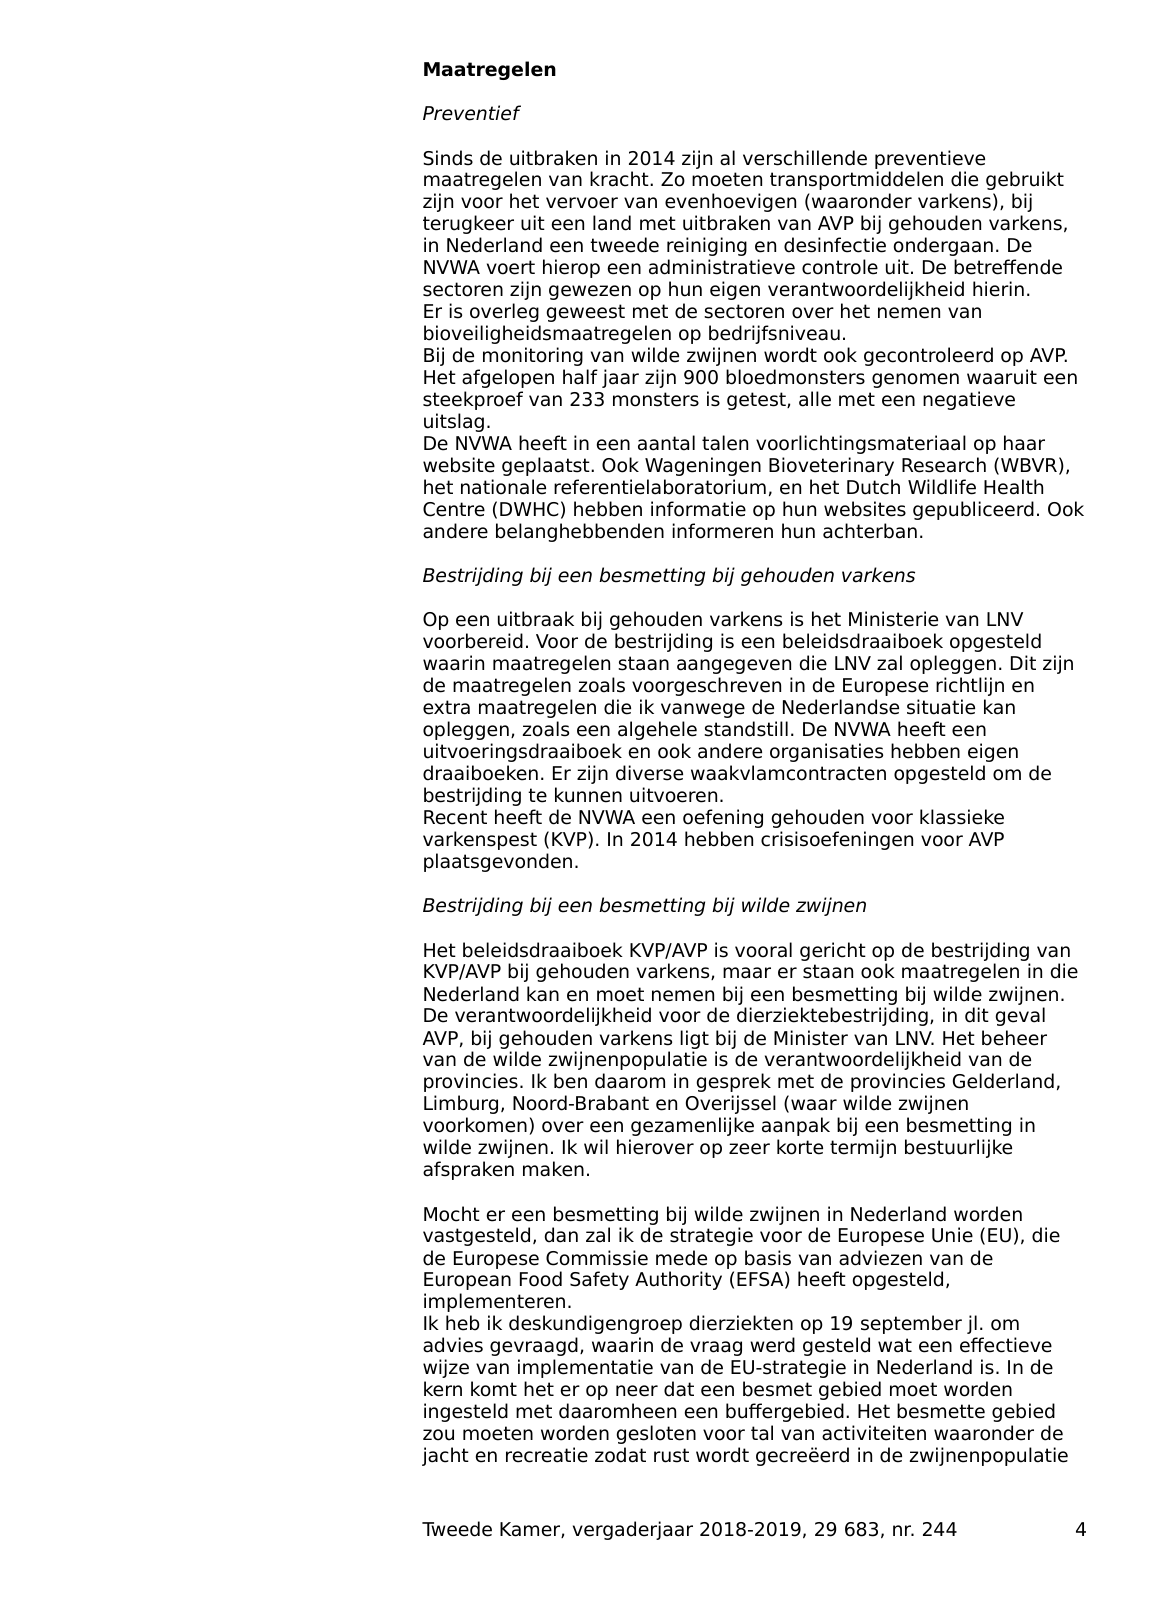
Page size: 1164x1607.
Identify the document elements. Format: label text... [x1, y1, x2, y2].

subtitle Maatregelen [422, 59, 1087, 81]
text Het beleidsdraaiboek KVP/AVP is vooral gericht op de bestrijding van KVP/AVP bij gehouden varkens, maar er staan ook maatregelen in die Nederland kan en moet nemen bij een besmetting bij wilde zwijnen. De verantwoordelijkheid voor de dierziektebestrijding, in dit geval AVP, bij gehouden varkens ligt bij de Minister van LNV. Het beheer van de wilde zwijnenpopulatie is de verantwoordelijkheid van de provincies. Ik ben daarom in gesprek met de provincies Gelderland, Limburg, Noord-Brabant en Overijssel (waar wilde zwijnen voorkomen) over een gezamenlijke aanpak bij een besmetting in wilde zwijnen. Ik wil hierover op zeer korte termijn bestuurlijke afspraken maken. [422, 939, 1087, 1181]
text Bij de monitoring van wilde zwijnen wordt ook gecontroleerd op AVP. Het afgelopen half jaar zijn 900 bloedmonsters genomen waaruit een steekproef van 233 monsters is getest, alle met een negatieve uitslag. [422, 345, 1087, 433]
text Ik heb ik deskundigengroep dierziekten op 19 september jl. om advies gevraagd, waarin de vraag werd gesteld wat een effectieve wijze van implementatie van de EU-strategie in Nederland is. In de kern komt het er op neer dat een besmet gebied moet worden ingesteld met daaromheen een buffergebied. Het besmette gebied zou moeten worden gesloten voor tal van activiteiten waaronder de jacht en recreatie zodat rust wordt gecreëerd in de zwijnenpopulatie [422, 1313, 1087, 1467]
text De NVWA heeft in een aantal talen voorlichtingsmateriaal op haar website geplaatst. Ook Wageningen Bioveterinary Research (WBVR), het nationale referentielaboratorium, en het Dutch Wildlife Health Centre (DWHC) hebben informatie op hun websites gepubliceerd. Ook andere belanghebbenden informeren hun achterban. [422, 433, 1087, 543]
text Er is overleg geweest met de sectoren over het nemen van bioveiligheidsmaatregelen op bedrijfsniveau. [422, 301, 1087, 345]
text Mocht er een besmetting bij wilde zwijnen in Nederland worden vastgesteld, dan zal ik de strategie voor de Europese Unie (EU), die de Europese Commissie mede op basis van adviezen van de European Food Safety Authority (EFSA) heeft opgesteld, implementeren. [422, 1203, 1087, 1313]
text Sinds de uitbraken in 2014 zijn al verschillende preventieve maatregelen van kracht. Zo moeten transportmiddelen die gebruikt zijn voor het vervoer van evenhoevigen (waaronder varkens), bij terugkeer uit een land met uitbraken van AVP bij gehouden varkens, in Nederland een tweede reiniging en desinfectie ondergaan. De NVWA voert hierop een administratieve controle uit. De betreffende sectoren zijn gewezen op hun eigen verantwoordelijkheid hierin. [422, 147, 1087, 301]
subtitle Bestrijding bij een besmetting bij gehouden varkens [422, 565, 1087, 587]
subtitle Preventief [422, 103, 1087, 125]
text Op een uitbraak bij gehouden varkens is het Ministerie van LNV voorbereid. Voor de bestrijding is een beleidsdraaiboek opgesteld waarin maatregelen staan aangegeven die LNV zal opleggen. Dit zijn de maatregelen zoals voorgeschreven in de Europese richtlijn en extra maatregelen die ik vanwege de Nederlandse situatie kan opleggen, zoals een algehele standstill. De NVWA heeft een uitvoeringsdraaiboek en ook andere organisaties hebben eigen draaiboeken. Er zijn diverse waakvlamcontracten opgesteld om de bestrijding te kunnen uitvoeren. [422, 609, 1087, 807]
text Recent heeft de NVWA een oefening gehouden voor klassieke varkenspest (KVP). In 2014 hebben crisisoefeningen voor AVP plaatsgevonden. [422, 807, 1087, 873]
subtitle Bestrijding bij een besmetting bij wilde zwijnen [422, 895, 1087, 917]
